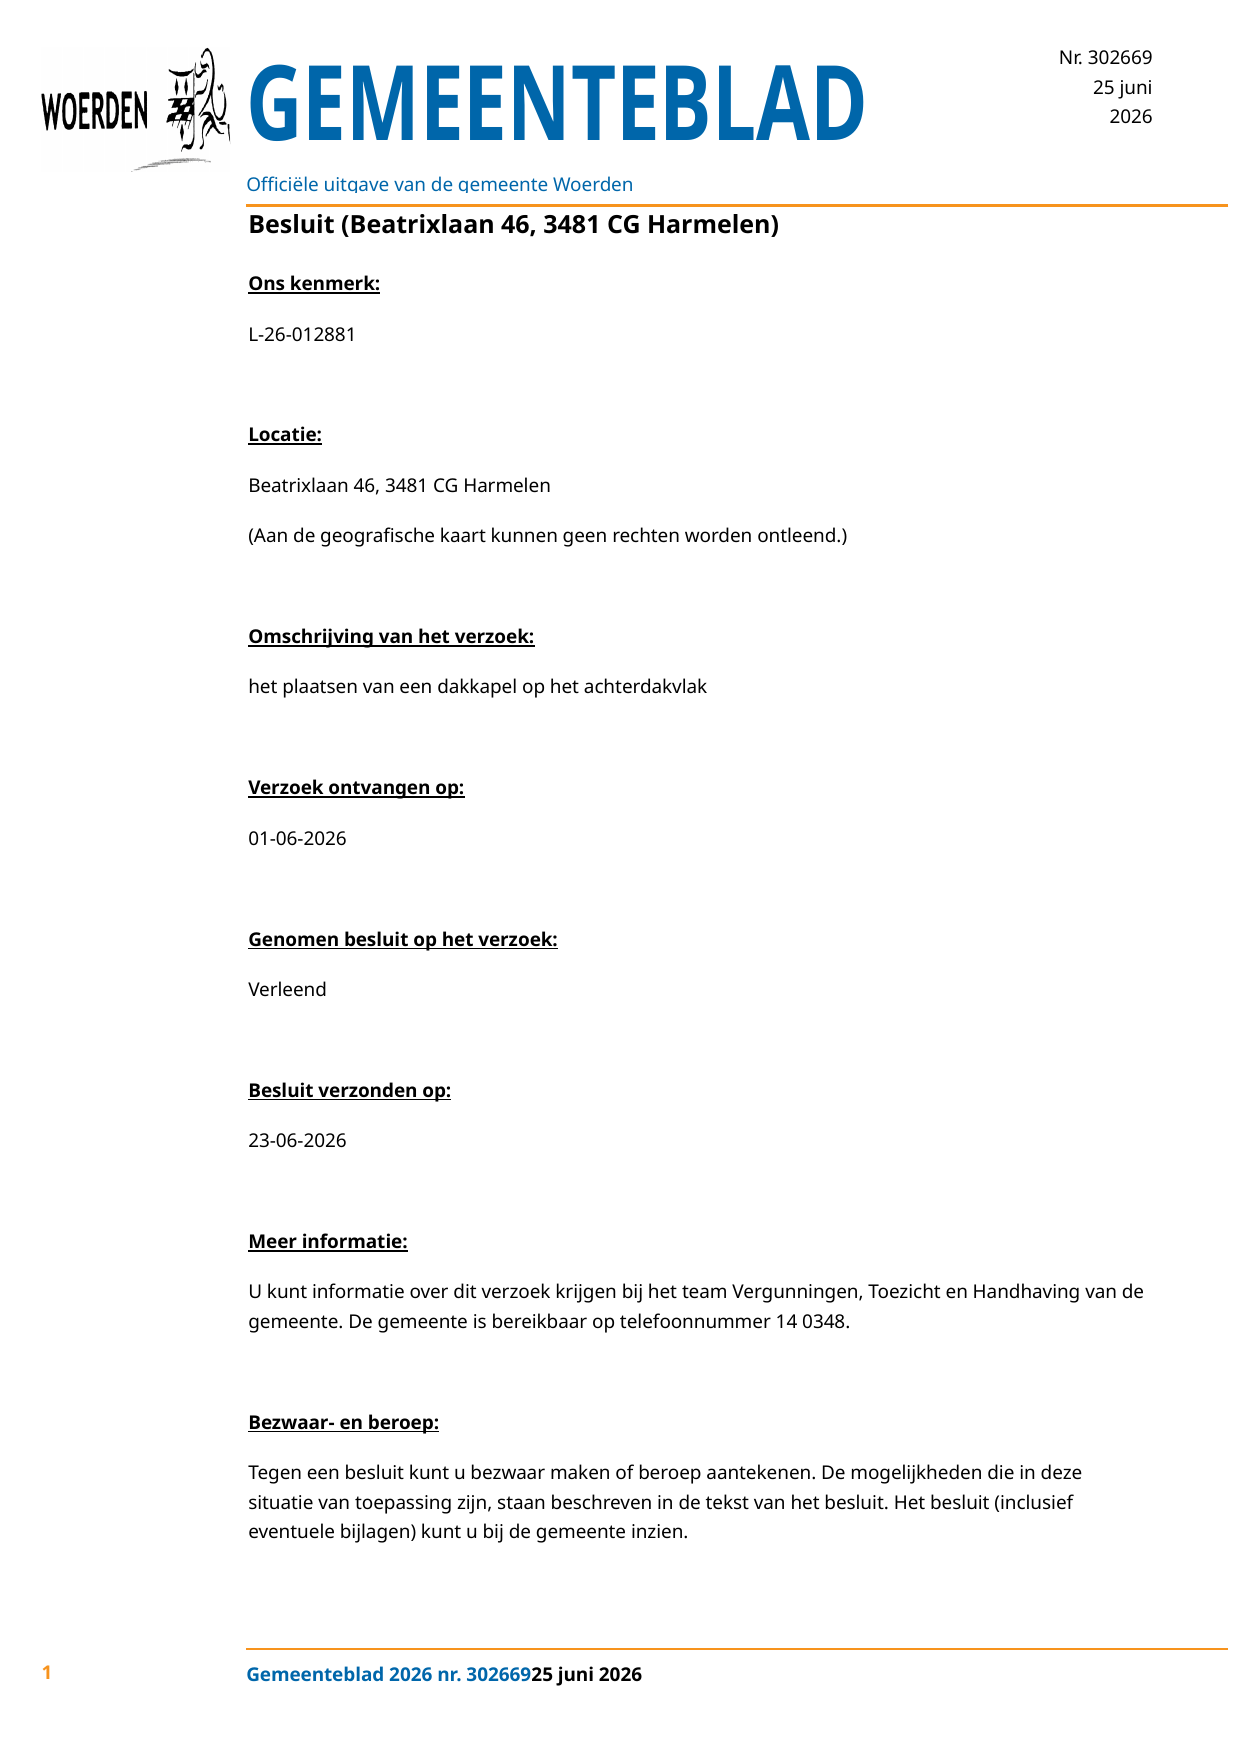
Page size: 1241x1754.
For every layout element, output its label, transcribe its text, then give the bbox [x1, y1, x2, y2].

text 23-06-2026 [248, 1127, 1152, 1153]
text het plaatsen van een dakkapel op het achterdakvlak [248, 674, 1152, 699]
picture [41, 47, 231, 172]
text L-26-012881 [248, 321, 1152, 346]
text Omschrijving van het verzoek: [248, 623, 1152, 649]
text Verleend [248, 976, 1152, 1002]
text U kunt informatie over dit verzoek krijgen bij het team Vergunningen, Toezicht en Handhaving van de gemeente. De gemeente is bereikbaar op telefoonnummer 14 0348. [248, 1279, 1152, 1334]
text Verzoek ontvangen op: [248, 774, 1152, 800]
text Besluit verzonden op: [248, 1077, 1152, 1103]
text Beatrixlaan 46, 3481 CG Harmelen [248, 472, 1152, 498]
text Ons kenmerk: [248, 270, 1152, 296]
text Meer informatie: [248, 1228, 1152, 1254]
text Locatie: [248, 422, 1152, 447]
text Besluit (Beatrixlaan 46, 3481 CG Harmelen) [248, 207, 1152, 241]
text Tegen een besluit kunt u bezwaar maken of beroep aantekenen. De mogelijkheden die in deze situatie van toepassing zijn, staan beschreven in de tekst van het besluit. Het besluit (inclusief eventuele bijlagen) kunt u bij de gemeente inzien. [248, 1459, 1152, 1544]
text Bezwaar- en beroep: [248, 1409, 1152, 1435]
text Genomen besluit op het verzoek: [248, 926, 1152, 951]
text (Aan de geografische kaart kunnen geen rechten worden ontleend.) [248, 522, 1152, 548]
text 01-06-2026 [248, 825, 1152, 851]
